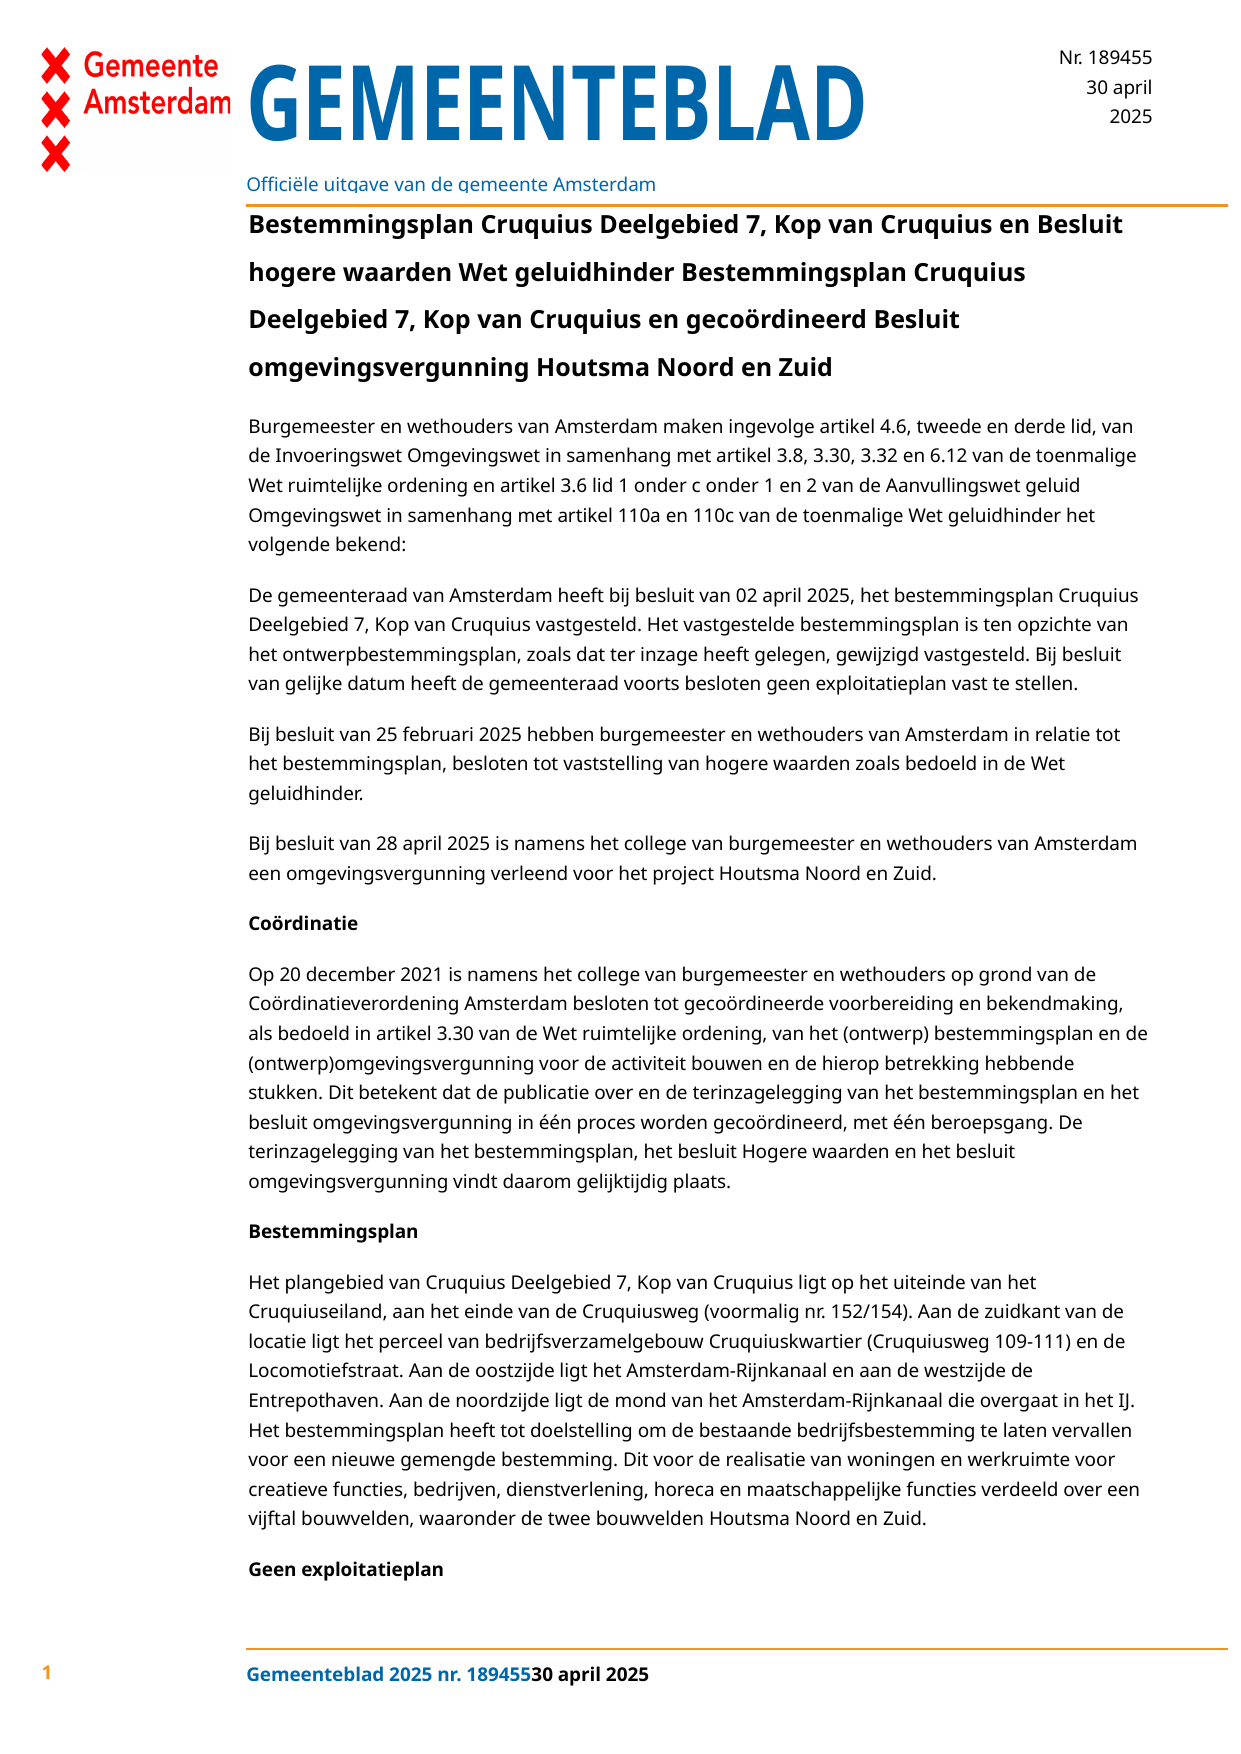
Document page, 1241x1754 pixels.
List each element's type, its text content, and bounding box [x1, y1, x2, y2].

text Bij besluit van 28 april 2025 is namens het college van burgemeester en wethouders van Amsterdam een omgevingsvergunning verleend voor het project Houtsma Noord en Zuid. [248, 831, 1152, 886]
text De gemeenteraad van Amsterdam heeft bij besluit van 02 april 2025, het bestemmingsplan Cruquius Deelgebied 7, Kop van Cruquius vastgesteld. Het vastgestelde bestemmingsplan is ten opzichte van het ontwerpbestemmingsplan, zoals dat ter inzage heeft gelegen, gewijzigd vastgesteld. Bij besluit van gelijke datum heeft de gemeenteraad voorts besloten geen exploitatieplan vast te stellen. [248, 582, 1152, 696]
text Coördinatie [248, 911, 1152, 936]
text Bestemmingsplan [248, 1218, 1152, 1244]
text Bij besluit van 25 februari 2025 hebben burgemeester en wethouders van Amsterdam in relatie tot het bestemmingsplan, besloten tot vaststelling van hogere waarden zoals bedoeld in de Wet geluidhinder. [248, 721, 1152, 806]
text Burgemeester en wethouders van Amsterdam maken ingevolge artikel 4.6, tweede en derde lid, van de Invoeringswet Omgevingswet in samenhang met artikel 3.8, 3.30, 3.32 en 6.12 van de toenmalige Wet ruimtelijke ordening en artikel 3.6 lid 1 onder c onder 1 en 2 van de Aanvullingswet geluid Omgevingswet in samenhang met artikel 110a en 110c van de toenmalige Wet geluidhinder het volgende bekend: [248, 413, 1152, 557]
text Geen exploitatieplan [248, 1556, 1152, 1582]
text Het plangebied van Cruquius Deelgebied 7, Kop van Cruquius ligt op het uiteinde van het Cruquiuseiland, aan het einde van de Cruquiusweg (voormalig nr. 152/154). Aan de zuidkant van de locatie ligt het perceel van bedrijfsverzamelgebouw Cruquiuskwartier (Cruquiusweg 109-111) en de Locomotiefstraat. Aan de oostzijde ligt het Amsterdam-Rijnkanaal en aan de westzijde de Entrepothaven. Aan de noordzijde ligt de mond van het Amsterdam-Rijnkanaal die overgaat in het IJ. Het bestemmingsplan heeft tot doelstelling om de bestaande bedrijfsbestemming te laten vervallen voor een nieuwe gemengde bestemming. Dit voor de realisatie van woningen en werkruimte voor creatieve functies, bedrijven, dienstverlening, horeca en maatschappelijke functies verdeeld over een vijftal bouwvelden, waaronder de twee bouwvelden Houtsma Noord en Zuid. [248, 1269, 1152, 1531]
text Op 20 december 2021 is namens het college van burgemeester en wethouders op grond van de Coördinatieverordening Amsterdam besloten tot gecoördineerde voorbereiding en bekendmaking, als bedoeld in artikel 3.30 van de Wet ruimtelijke ordening, van het (ontwerp) bestemmingsplan en de (ontwerp)omgevingsvergunning voor de activiteit bouwen en de hierop betrekking hebbende stukken. Dit betekent dat de publicatie over en de terinzagelegging van het bestemmingsplan en het besluit omgevingsvergunning in één proces worden gecoördineerd, met één beroepsgang. De terinzagelegging van het bestemmingsplan, het besluit Hogere waarden en het besluit omgevingsvergunning vindt daarom gelijktijdig plaats. [248, 961, 1152, 1194]
text Bestemmingsplan Cruquius Deelgebied 7, Kop van Cruquius en Besluit hogere waarden Wet geluidhinder Bestemmingsplan Cruquius Deelgebied 7, Kop van Cruquius en gecoördineerd Besluit omgevingsvergunning Houtsma Noord en Zuid [248, 207, 1152, 384]
picture [41, 47, 231, 172]
